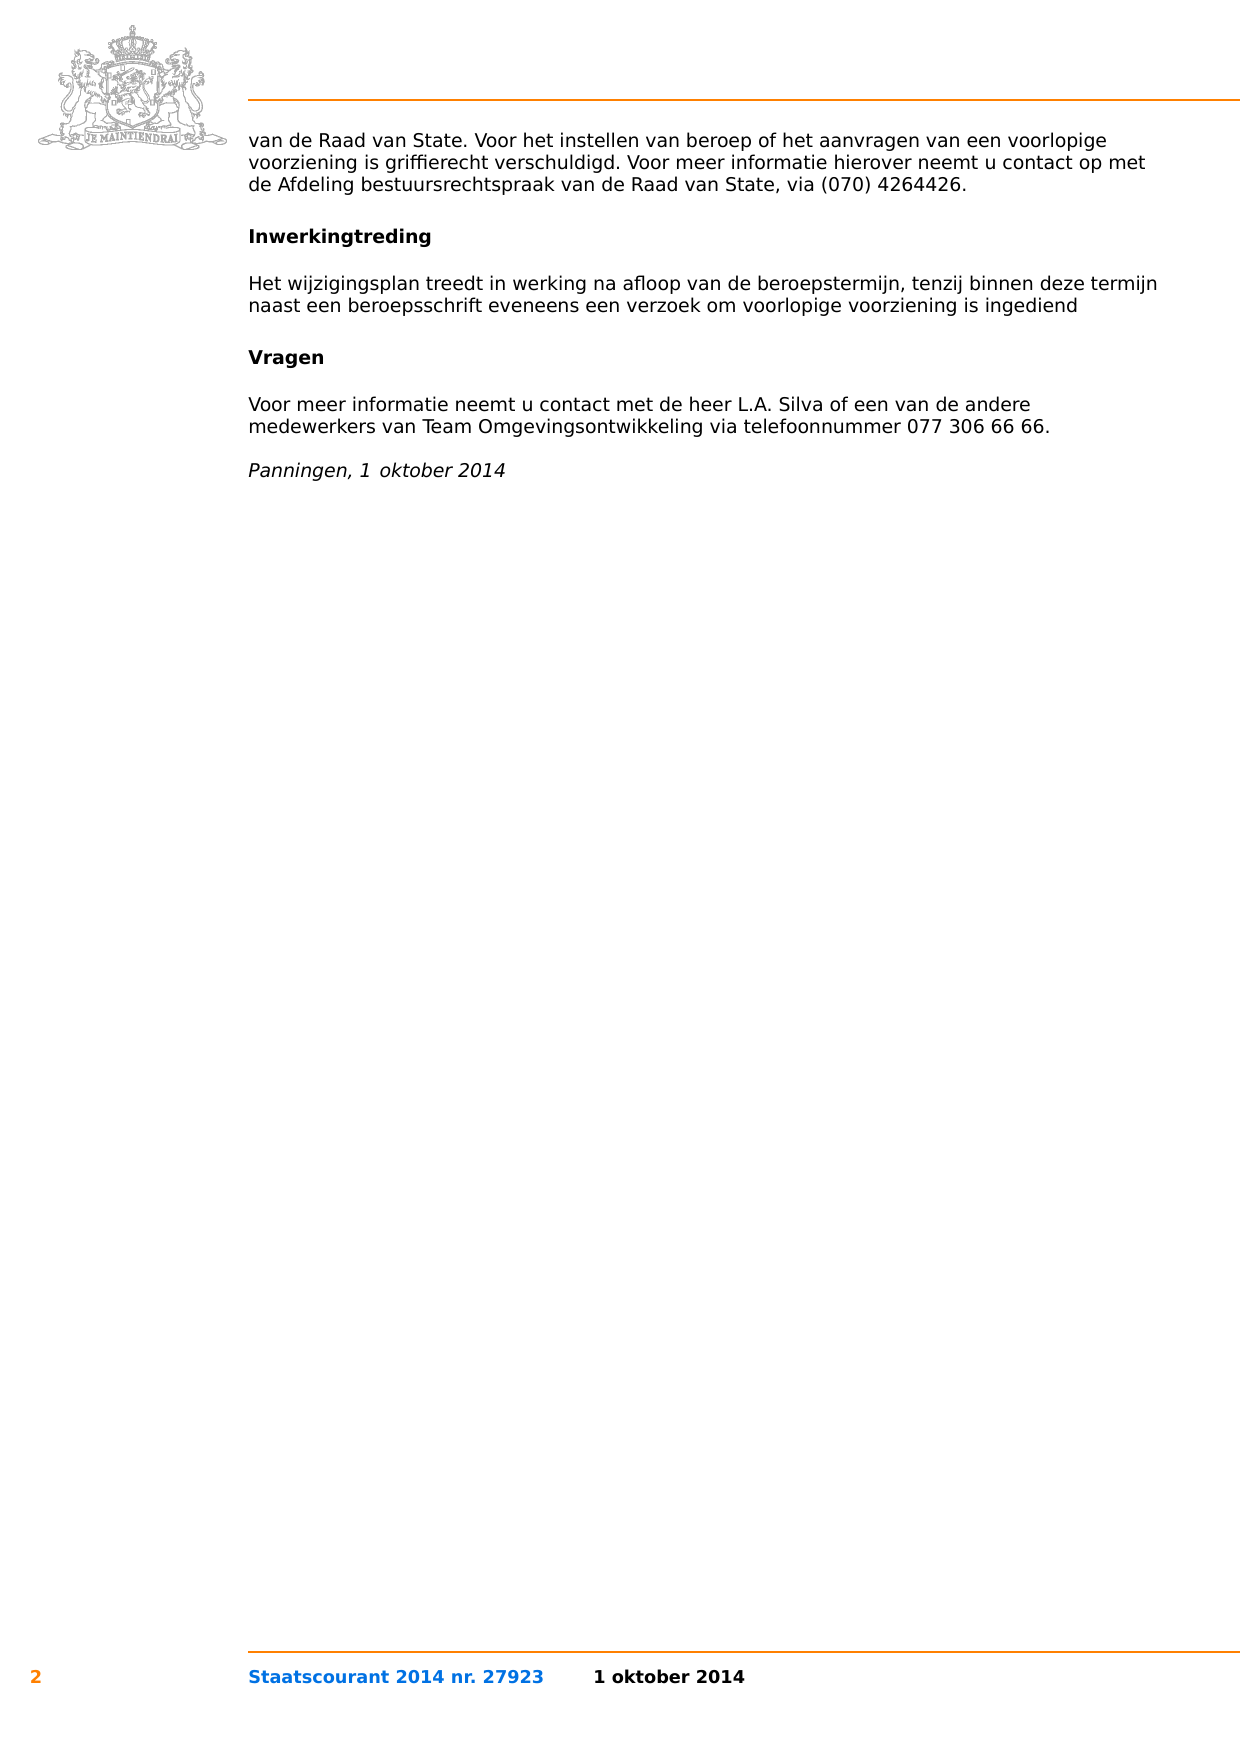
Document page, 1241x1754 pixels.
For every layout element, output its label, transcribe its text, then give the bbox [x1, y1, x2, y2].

picture [38, 25, 227, 150]
subtitle Inwerkingtreding [248, 226, 1163, 248]
subtitle Vragen [248, 347, 1163, 369]
text Voor meer informatie neemt u contact met de heer L.A. Silva of een van de andere medewerkers van Team Omgevingsontwikkeling via telefoonnummer 077 306 66 66. [248, 394, 1163, 438]
text Panningen, 1 oktober 2014 [248, 459, 1163, 482]
text van de Raad van State. Voor het instellen van beroep of het aanvragen van een voorlopige voorziening is griffierecht verschuldigd. Voor meer informatie hierover neemt u contact op met de Afdeling bestuursrechtspraak van de Raad van State, via (070) 4264426. [248, 130, 1163, 196]
text Het wijzigingsplan treedt in werking na afloop van de beroepstermijn, tenzij binnen deze termijn naast een beroepsschrift eveneens een verzoek om voorlopige voorziening is ingediend [248, 273, 1163, 317]
